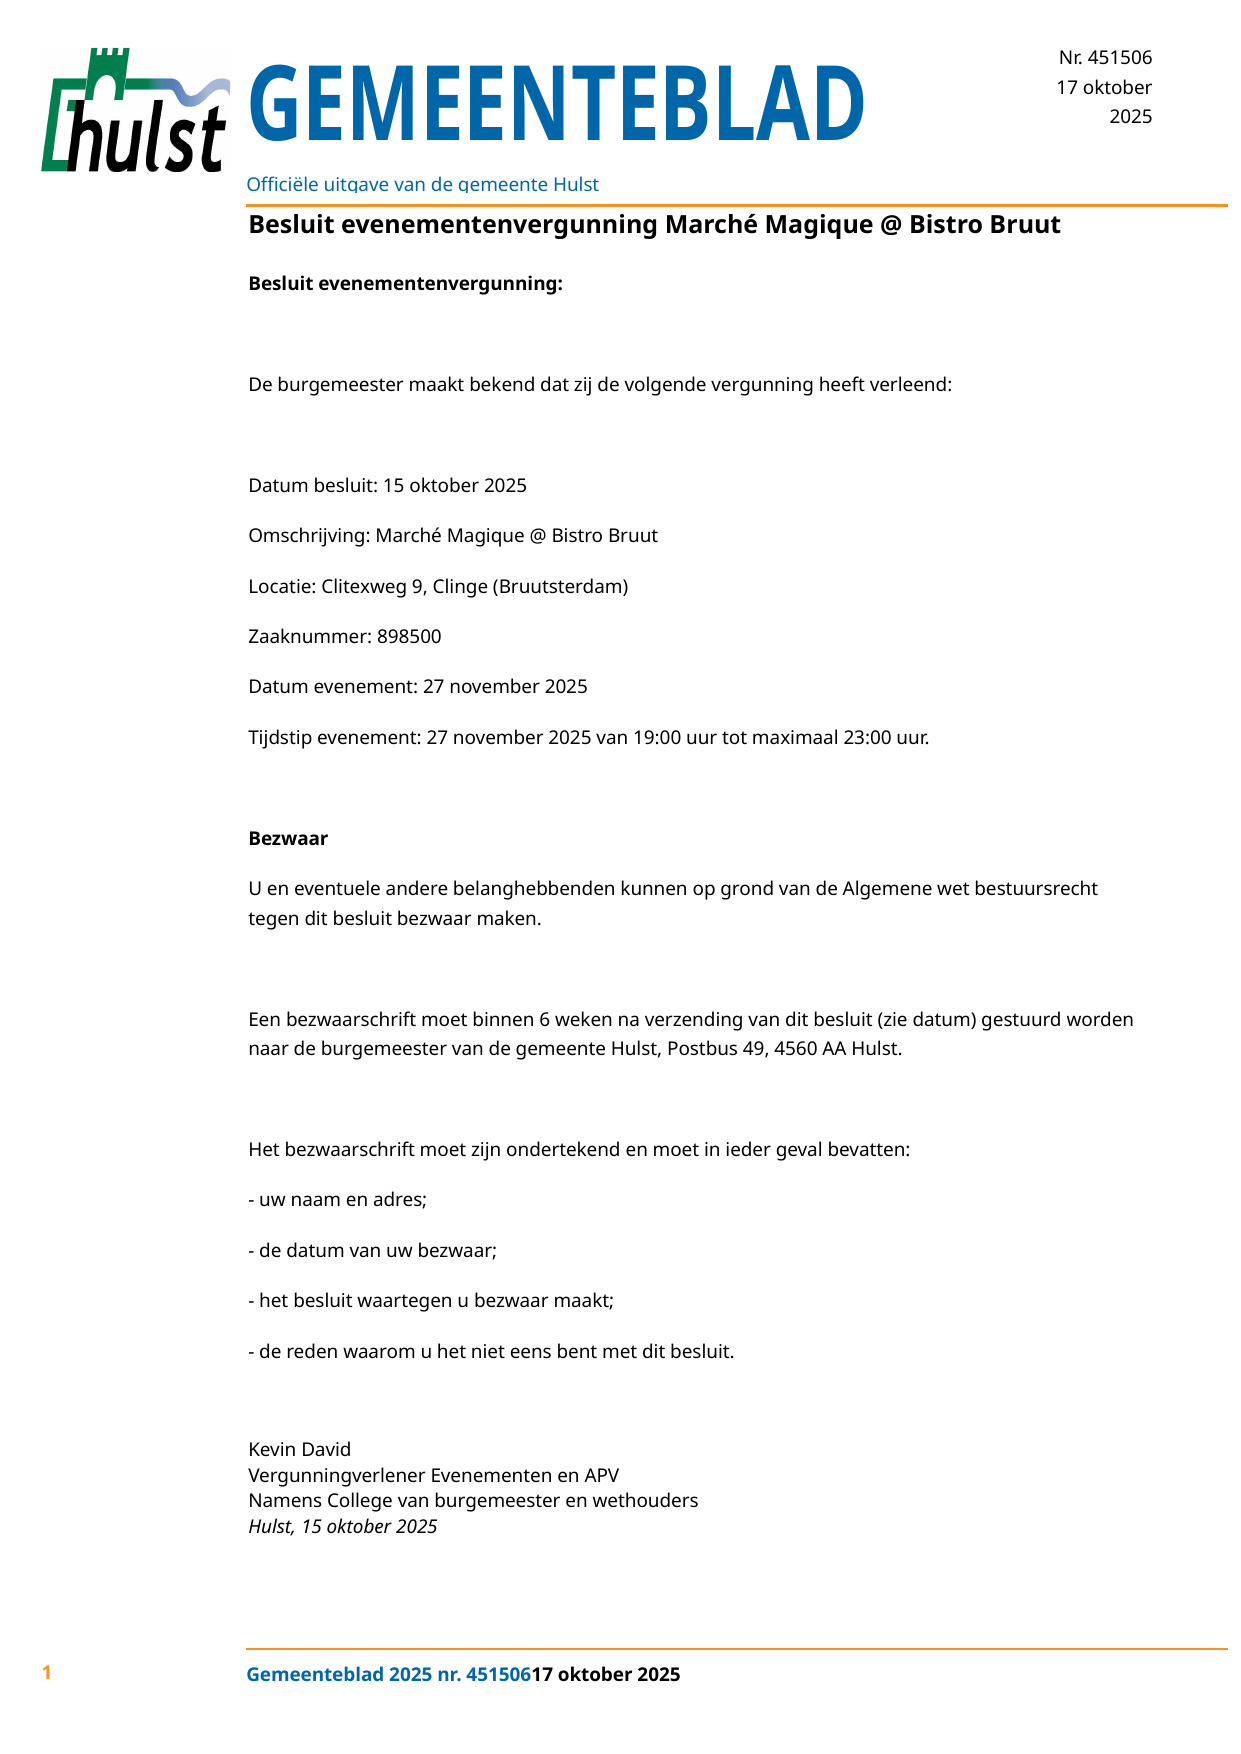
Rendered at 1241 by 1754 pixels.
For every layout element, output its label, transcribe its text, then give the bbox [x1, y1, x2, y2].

text Het bezwaarschrift moet zijn ondertekend en moet in ieder geval bevatten: [248, 1136, 1152, 1162]
text Locatie: Clitexweg 9, Clinge (Bruutsterdam) [248, 573, 1152, 598]
text Tijdstip evenement: 27 november 2025 van 19:00 uur tot maximaal 23:00 uur. [248, 724, 1152, 750]
text U en eventuele andere belanghebbenden kunnen op grond van de Algemene wet bestuursrecht tegen dit besluit bezwaar maken. [248, 875, 1152, 931]
text Datum evenement: 27 november 2025 [248, 674, 1152, 699]
text - het besluit waartegen u bezwaar maakt; [248, 1287, 1152, 1313]
text Besluit evenementenvergunning: [248, 270, 1152, 296]
text Besluit evenementenvergunning Marché Magique @ Bistro Bruut [248, 207, 1152, 241]
text Zaaknummer: 898500 [248, 623, 1152, 649]
text - de reden waarom u het niet eens bent met dit besluit. [248, 1338, 1152, 1363]
text Datum besluit: 15 oktober 2025 [248, 472, 1152, 498]
text De burgemeester maakt bekend dat zij de volgende vergunning heeft verleend: [248, 371, 1152, 397]
text - uw naam en adres; [248, 1187, 1152, 1212]
text Kevin David [248, 1436, 1152, 1462]
text - de datum van uw bezwaar; [248, 1237, 1152, 1263]
text Een bezwaarschrift moet binnen 6 weken na verzending van dit besluit (zie datum) gestuurd worden naar de burgemeester van de gemeente Hulst, Postbus 49, 4560 AA Hulst. [248, 1006, 1152, 1061]
text Bezwaar [248, 825, 1152, 851]
text Hulst, 15 oktober 2025 [248, 1513, 1152, 1539]
text Vergunningverlener Evenementen en APV [248, 1462, 1152, 1487]
text Omschrijving: Marché Magique @ Bistro Bruut [248, 522, 1152, 548]
picture [41, 47, 231, 172]
text Namens College van burgemeester en wethouders [248, 1487, 1152, 1513]
